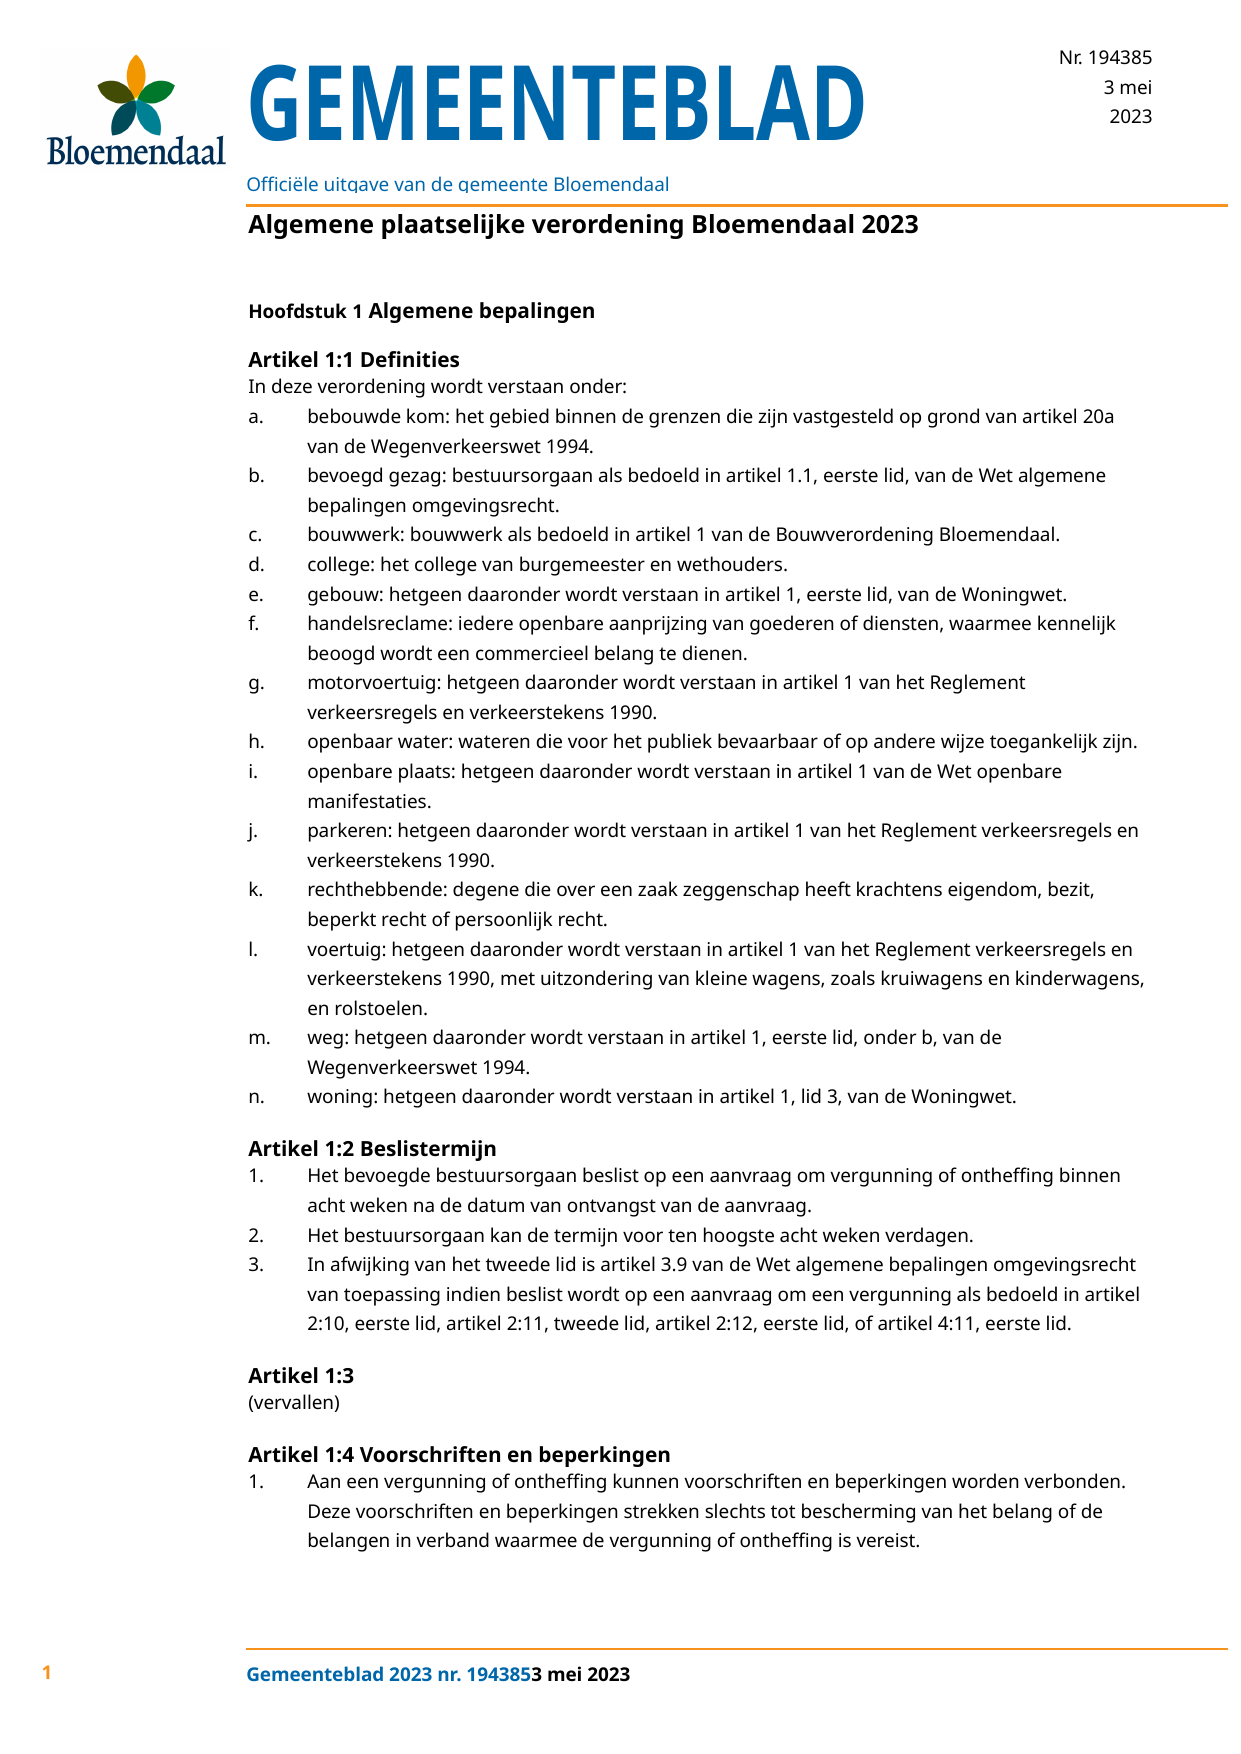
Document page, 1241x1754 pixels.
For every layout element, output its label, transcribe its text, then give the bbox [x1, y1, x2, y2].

text Hoofdstuk 1 Algemene bepalingen [248, 296, 1152, 324]
list bouwwerk: bouwwerk als bedoeld in artikel 1 van de Bouwverordening Bloemendaal. [248, 522, 1152, 547]
text (vervallen) [248, 1389, 1152, 1415]
list Aan een vergunning of ontheffing kunnen voorschriften en beperkingen worden verbonden. Deze voorschriften en beperkingen strekken slechts tot bescherming van het belang of de belangen in verband waarmee de vergunning of ontheffing is vereist. [248, 1468, 1152, 1553]
text Algemene plaatselijke verordening Bloemendaal 2023 [248, 207, 1152, 241]
list rechthebbende: degene die over een zaak zeggenschap heeft krachtens eigendom, bezit, beperkt recht of persoonlijk recht. [248, 877, 1152, 932]
text Artikel 1:1 Definities [248, 345, 1152, 374]
list parkeren: hetgeen daaronder wordt verstaan in artikel 1 van het Reglement verkeersregels en verkeerstekens 1990. [248, 817, 1152, 873]
list openbare plaats: hetgeen daaronder wordt verstaan in artikel 1 van de Wet openbare manifestaties. [248, 758, 1152, 814]
text Artikel 1:4 Voorschriften en beperkingen [248, 1440, 1152, 1468]
list bebouwde kom: het gebied binnen de grenzen die zijn vastgesteld op grond van artikel 20a van de Wegenverkeerswet 1994. [248, 403, 1152, 459]
list Het bestuursorgaan kan de termijn voor ten hoogste acht weken verdagen. [248, 1222, 1152, 1247]
list woning: hetgeen daaronder wordt verstaan in artikel 1, lid 3, van de Woningwet. [248, 1084, 1152, 1109]
list Het bevoegde bestuursorgaan beslist op een aanvraag om vergunning of ontheffing binnen acht weken na de datum van ontvangst van de aanvraag. [248, 1163, 1152, 1218]
list bevoegd gezag: bestuursorgaan als bedoeld in artikel 1.1, eerste lid, van de Wet algemene bepalingen omgevingsrecht. [248, 462, 1152, 518]
picture [41, 47, 231, 172]
list college: het college van burgemeester en wethouders. [248, 551, 1152, 577]
text Artikel 1:3 [248, 1361, 1152, 1389]
list weg: hetgeen daaronder wordt verstaan in artikel 1, eerste lid, onder b, van de Wegenverkeerswet 1994. [248, 1024, 1152, 1080]
list gebouw: hetgeen daaronder wordt verstaan in artikel 1, eerste lid, van de Woningwet. [248, 581, 1152, 607]
text In deze verordening wordt verstaan onder: [248, 374, 1152, 399]
text Artikel 1:2 Beslistermijn [248, 1134, 1152, 1163]
list openbaar water: wateren die voor het publiek bevaarbaar of op andere wijze toegankelijk zijn. [248, 729, 1152, 754]
list In afwijking van het tweede lid is artikel 3.9 van de Wet algemene bepalingen omgevingsrecht van toepassing indien beslist wordt op een aanvraag om een vergunning als bedoeld in artikel 2:10, eerste lid, artikel 2:11, tweede lid, artikel 2:12, eerste lid, of artikel 4:11, eerste lid. [248, 1251, 1152, 1336]
list motorvoertuig: hetgeen daaronder wordt verstaan in artikel 1 van het Reglement verkeersregels en verkeerstekens 1990. [248, 669, 1152, 725]
list handelsreclame: iedere openbare aanprijzing van goederen of diensten, waarmee kennelijk beoogd wordt een commercieel belang te dienen. [248, 610, 1152, 666]
list voertuig: hetgeen daaronder wordt verstaan in artikel 1 van het Reglement verkeersregels en verkeerstekens 1990, met uitzondering van kleine wagens, zoals kruiwagens en kinderwagens, en rolstoelen. [248, 936, 1152, 1021]
